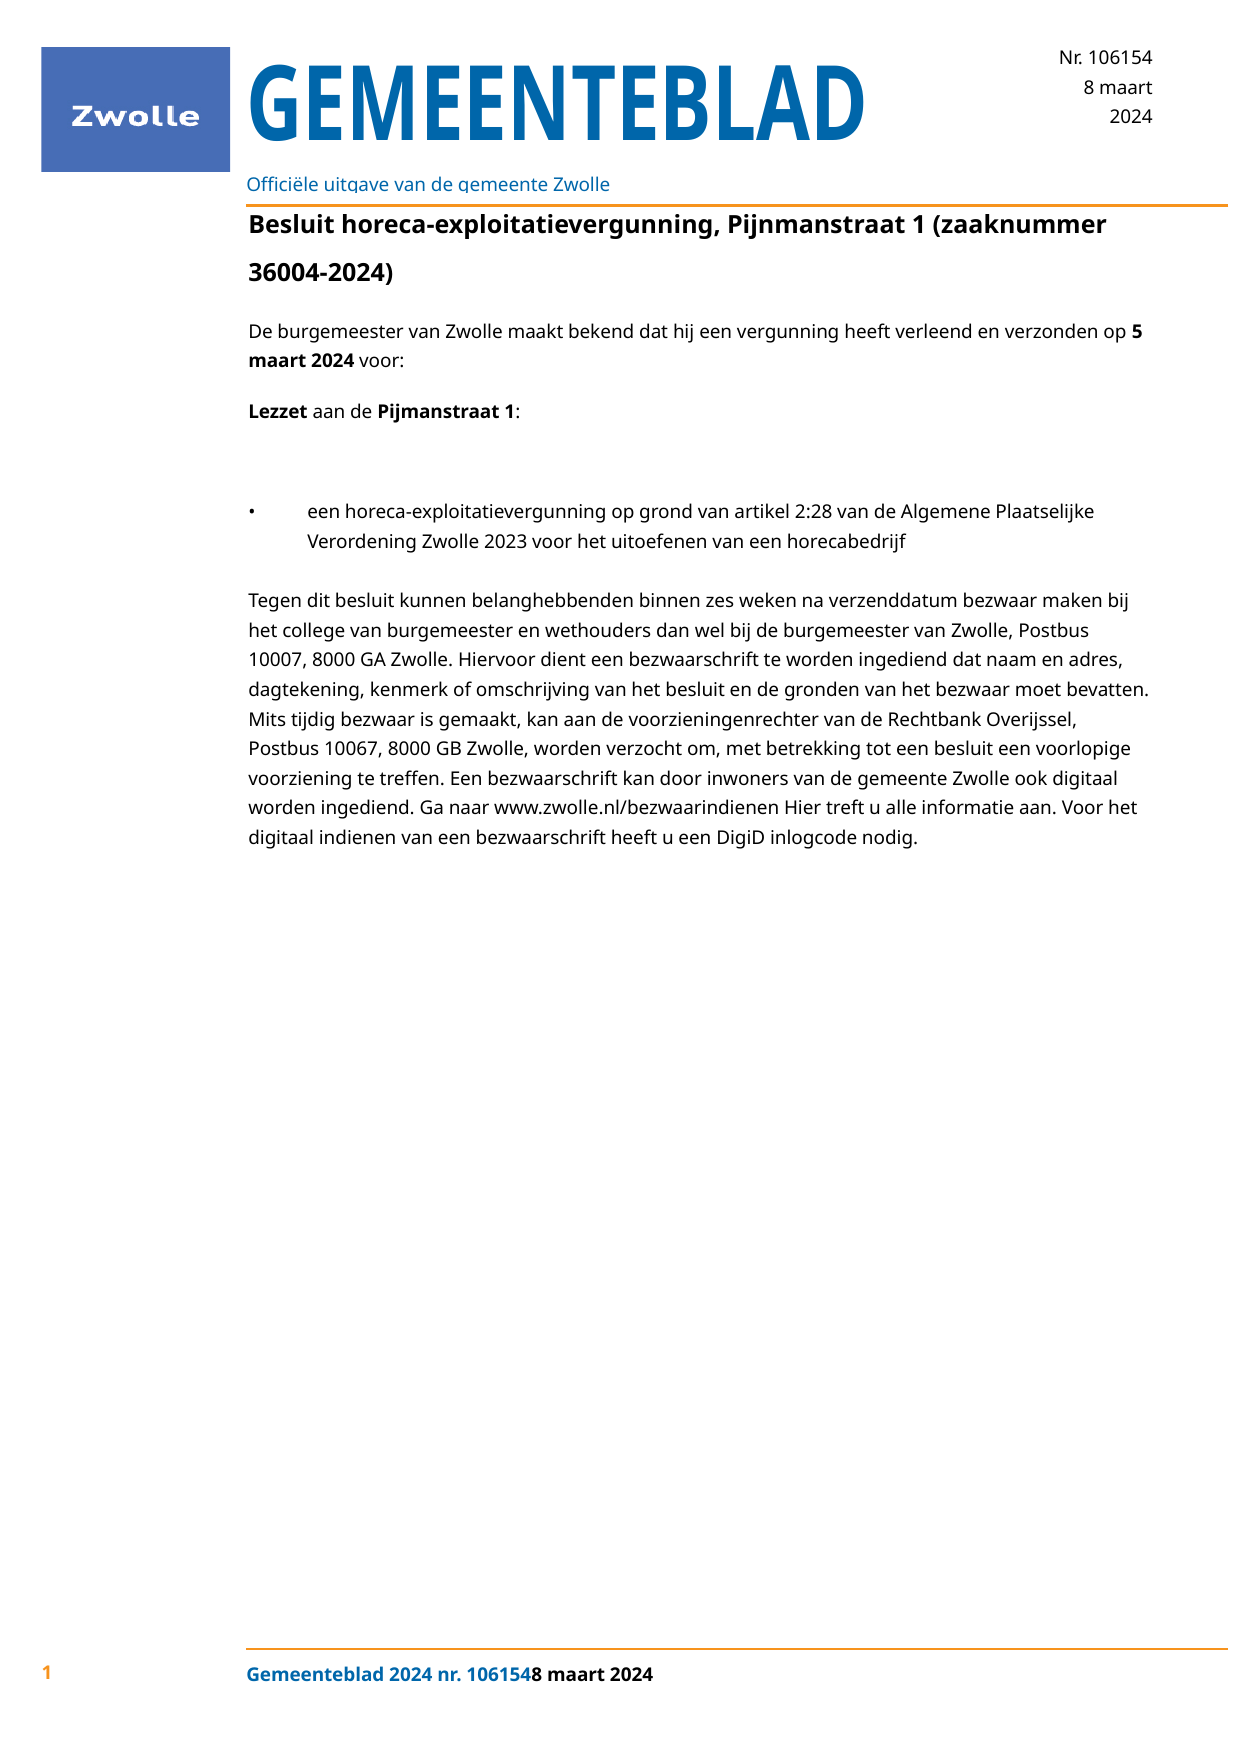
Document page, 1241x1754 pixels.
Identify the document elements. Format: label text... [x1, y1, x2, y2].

list een horeca-exploitatievergunning op grond van artikel 2:28 van de Algemene Plaatselijke Verordening Zwolle 2023 voor het uitoefenen van een horecabedrijf [248, 499, 1152, 554]
text Tegen dit besluit kunnen belanghebbenden binnen zes weken na verzenddatum bezwaar maken bij het college van burgemeester en wethouders dan wel bij de burgemeester van Zwolle, Postbus 10007, 8000 GA Zwolle. Hiervoor dient een bezwaarschrift te worden ingediend dat naam en adres, dagtekening, kenmerk of omschrijving van het besluit en de gronden van het bezwaar moet bevatten. Mits tijdig bezwaar is gemaakt, kan aan de voorzieningenrechter van de Rechtbank Overijssel, Postbus 10067, 8000 GB Zwolle, worden verzocht om, met betrekking tot een besluit een voorlopige voorziening te treffen. Een bezwaarschrift kan door inwoners van de gemeente Zwolle ook digitaal worden ingediend. Ga naar www.zwolle.nl/bezwaarindienen Hier treft u alle informatie aan. Voor het digitaal indienen van een bezwaarschrift heeft u een DigiD inlogcode nodig. [248, 587, 1152, 850]
text Besluit horeca-exploitatievergunning, Pijnmanstraat 1 (zaaknummer 36004-2024) [248, 207, 1152, 288]
text Lezzet aan de Pijmanstraat 1: [248, 398, 1152, 424]
picture [41, 47, 231, 172]
text De burgemeester van Zwolle maakt bekend dat hij een vergunning heeft verleend en verzonden op 5 maart 2024 voor: [248, 318, 1152, 373]
